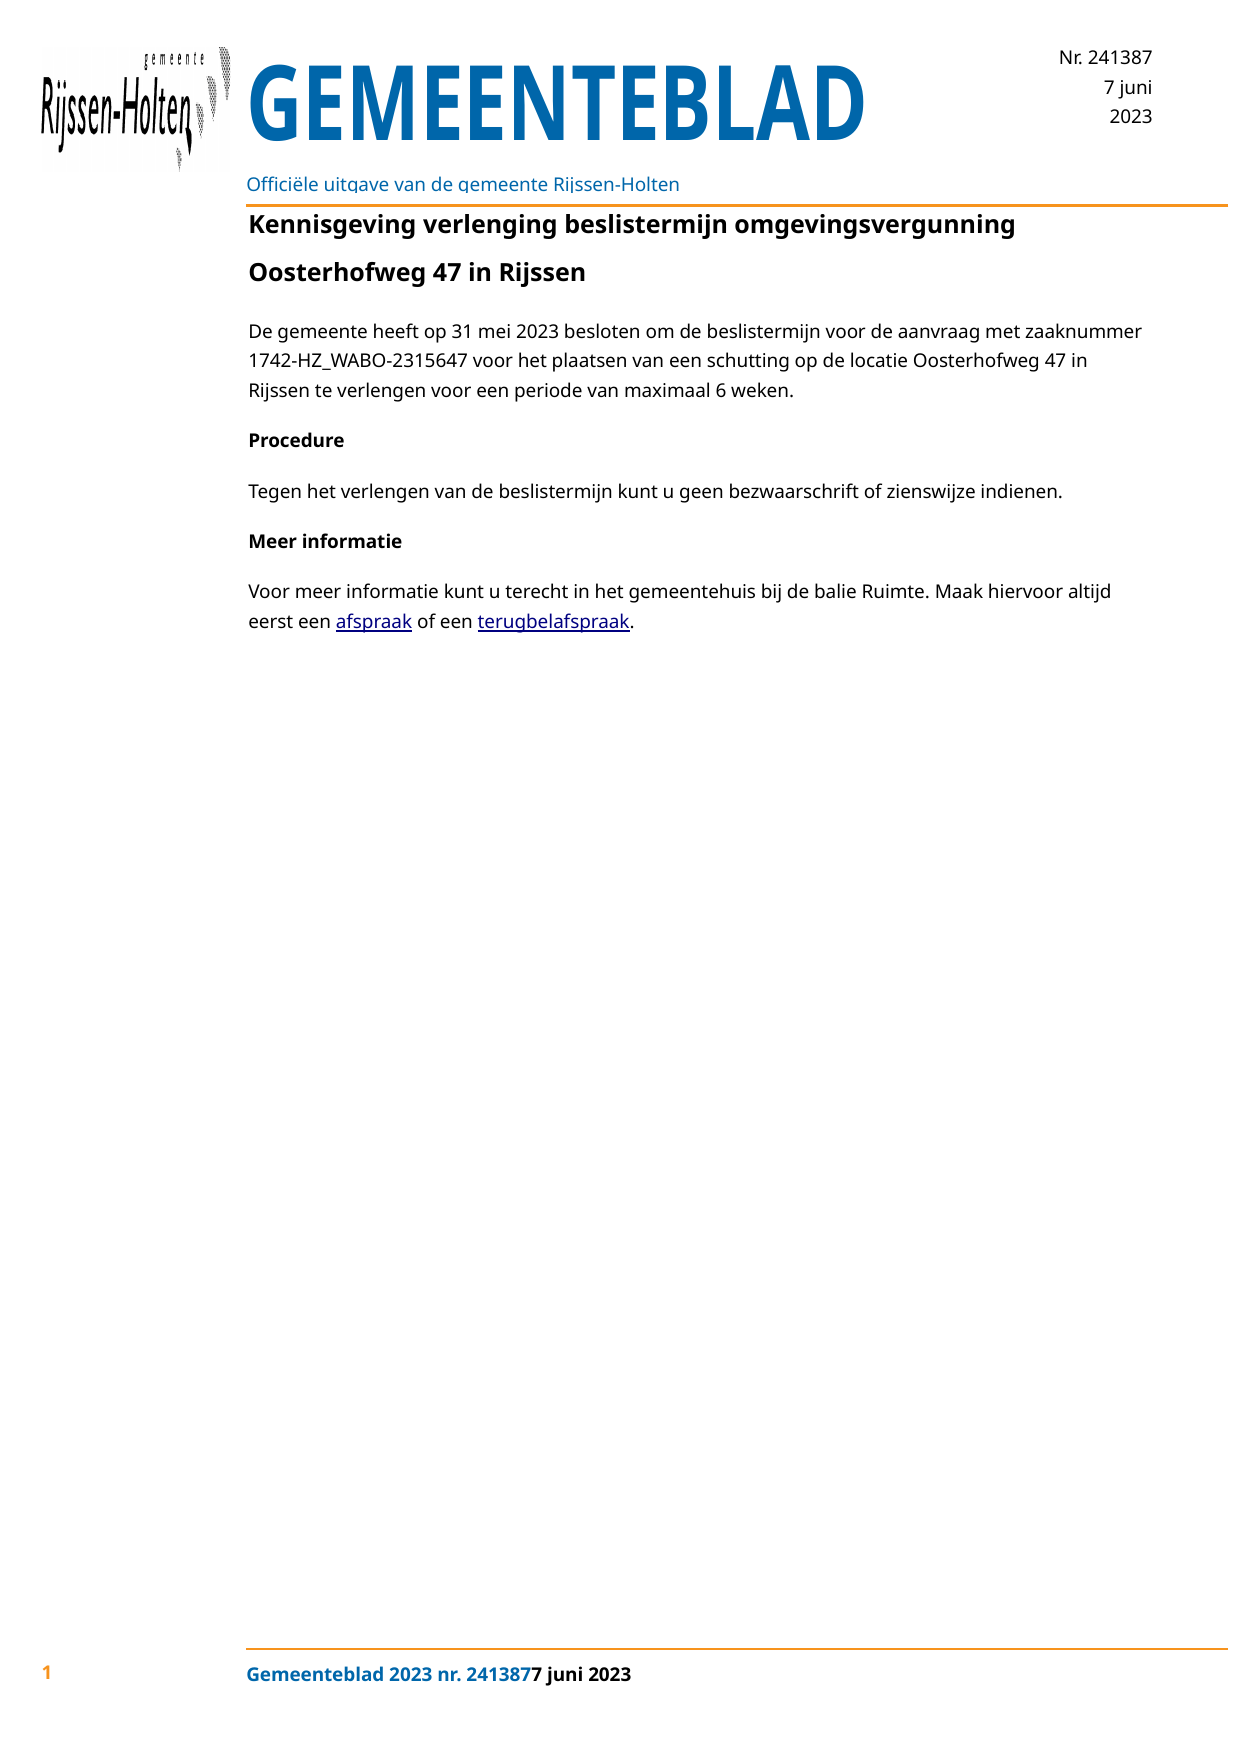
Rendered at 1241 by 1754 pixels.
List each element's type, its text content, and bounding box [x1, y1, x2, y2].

picture [41, 47, 231, 172]
text Kennisgeving verlenging beslistermijn omgevingsvergunning Oosterhofweg 47 in Rijssen [248, 207, 1152, 288]
text De gemeente heeft op 31 mei 2023 besloten om de beslistermijn voor de aanvraag met zaaknummer 1742-HZ_WABO-2315647 voor het plaatsen van een schutting op de locatie Oosterhofweg 47 in Rijssen te verlengen voor een periode van maximaal 6 weken. [248, 318, 1152, 403]
text Meer informatie [248, 528, 1152, 554]
text Voor meer informatie kunt u terecht in het gemeentehuis bij de balie Ruimte. Maak hiervoor altijd eerst een afspraak of een terugbelafspraak. [248, 579, 1152, 634]
text Procedure [248, 427, 1152, 453]
text Tegen het verlengen van de beslistermijn kunt u geen bezwaarschrift of zienswijze indienen. [248, 478, 1152, 504]
